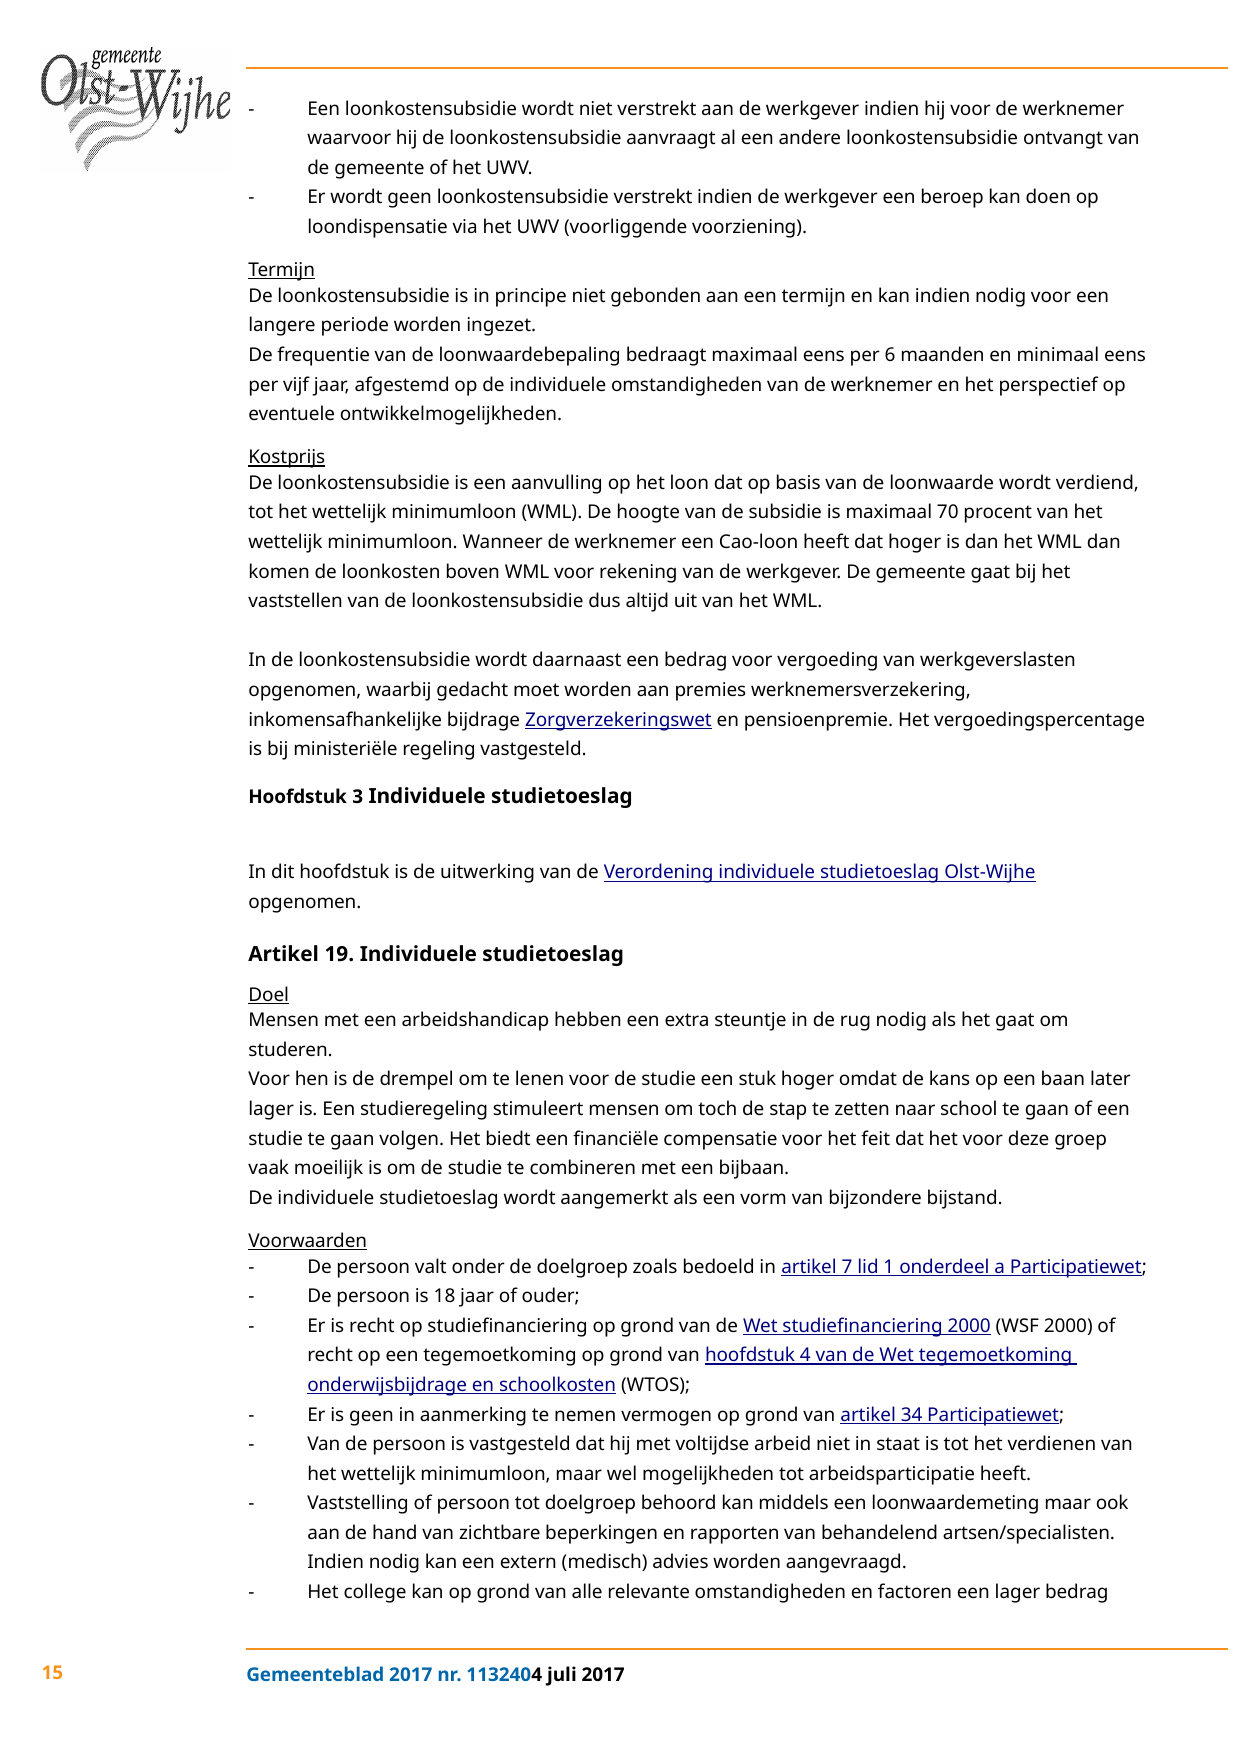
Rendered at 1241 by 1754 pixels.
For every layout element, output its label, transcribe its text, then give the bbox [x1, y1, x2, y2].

list Het college kan op grond van alle relevante omstandigheden en factoren een lager bedrag [248, 1578, 1152, 1604]
text Voorwaarden [248, 1227, 1152, 1253]
list Een loonkostensubsidie wordt niet verstrekt aan de werkgever indien hij voor de werknemer waarvoor hij de loonkostensubsidie aanvraagt al een andere loonkostensubsidie ontvangt van de gemeente of het UWV. [248, 95, 1152, 180]
list De persoon is 18 jaar of ouder; [248, 1282, 1152, 1308]
text Artikel 19. Individuele studietoeslag [248, 939, 1152, 967]
text De loonkostensubsidie is een aanvulling op het loon dat op basis van de loonwaarde wordt verdiend, tot het wettelijk minimumloon (WML). De hoogte van de subsidie is maximaal 70 procent van het wettelijk minimumloon. Wanneer de werknemer een Cao-loon heeft dat hoger is dan het WML dan komen de loonkosten boven WML voor rekening van de werkgever. De gemeente gaat bij het vaststellen van de loonkostensubsidie dus altijd uit van het WML. [248, 469, 1152, 613]
text De individuele studietoeslag wordt aangemerkt als een vorm van bijzondere bijstand. [248, 1184, 1152, 1210]
text Mensen met een arbeidshandicap hebben een extra steuntje in de rug nodig als het gaat om studeren. [248, 1006, 1152, 1062]
list Van de persoon is vastgesteld dat hij met voltijdse arbeid niet in staat is tot het verdienen van het wettelijk minimumloon, maar wel mogelijkheden tot arbeidsparticipatie heeft. [248, 1430, 1152, 1486]
text Kostprijs [248, 443, 1152, 469]
text De loonkostensubsidie is in principe niet gebonden aan een termijn en kan indien nodig voor een langere periode worden ingezet. [248, 282, 1152, 337]
text In dit hoofdstuk is de uitwerking van de Verordening individuele studietoeslag Olst-Wijhe opgenomen. [248, 859, 1152, 914]
list Er is geen in aanmerking te nemen vermogen op grond van artikel 34 Participatiewet; [248, 1401, 1152, 1426]
list Vaststelling of persoon tot doelgroep behoord kan middels een loonwaardemeting maar ook aan de hand van zichtbare beperkingen en rapporten van behandelend artsen/specialisten. Indien nodig kan een extern (medisch) advies worden aangevraagd. [248, 1489, 1152, 1574]
text Termijn [248, 256, 1152, 282]
text In de loonkostensubsidie wordt daarnaast een bedrag voor vergoeding van werkgeverslasten opgenomen, waarbij gedacht moet worden aan premies werknemersverzekering, inkomensafhankelijke bijdrage Zorgverzekeringswet en pensioenpremie. Het vergoedingspercentage is bij ministeriële regeling vastgesteld. [248, 647, 1152, 761]
list Er is recht op studiefinanciering op grond van de Wet studiefinanciering 2000 (WSF 2000) of recht op een tegemoetkoming op grond van hoofdstuk 4 van de Wet tegemoetkoming onderwijsbijdrage en schoolkosten (WTOS); [248, 1312, 1152, 1397]
list De persoon valt onder de doelgroep zoals bedoeld in artikel 7 lid 1 onderdeel a Participatiewet; [248, 1253, 1152, 1278]
text Hoofdstuk 3 Individuele studietoeslag [248, 781, 1152, 809]
text Voor hen is de drempel om te lenen voor de studie een stuk hoger omdat de kans op een baan later lager is. Een studieregeling stimuleert mensen om toch de stap te zetten naar school te gaan of een studie te gaan volgen. Het biedt een financiële compensatie voor het feit dat het voor deze groep vaak moeilijk is om de studie te combineren met een bijbaan. [248, 1066, 1152, 1180]
list Er wordt geen loonkostensubsidie verstrekt indien de werkgever een beroep kan doen op loondispensatie via het UWV (voorliggende voorziening). [248, 183, 1152, 239]
picture [41, 47, 231, 172]
text De frequentie van de loonwaardebepaling bedraagt maximaal eens per 6 maanden en minimaal eens per vijf jaar, afgestemd op de individuele omstandigheden van de werknemer en het perspectief op eventuele ontwikkelmogelijkheden. [248, 341, 1152, 426]
text Doel [248, 981, 1152, 1006]
